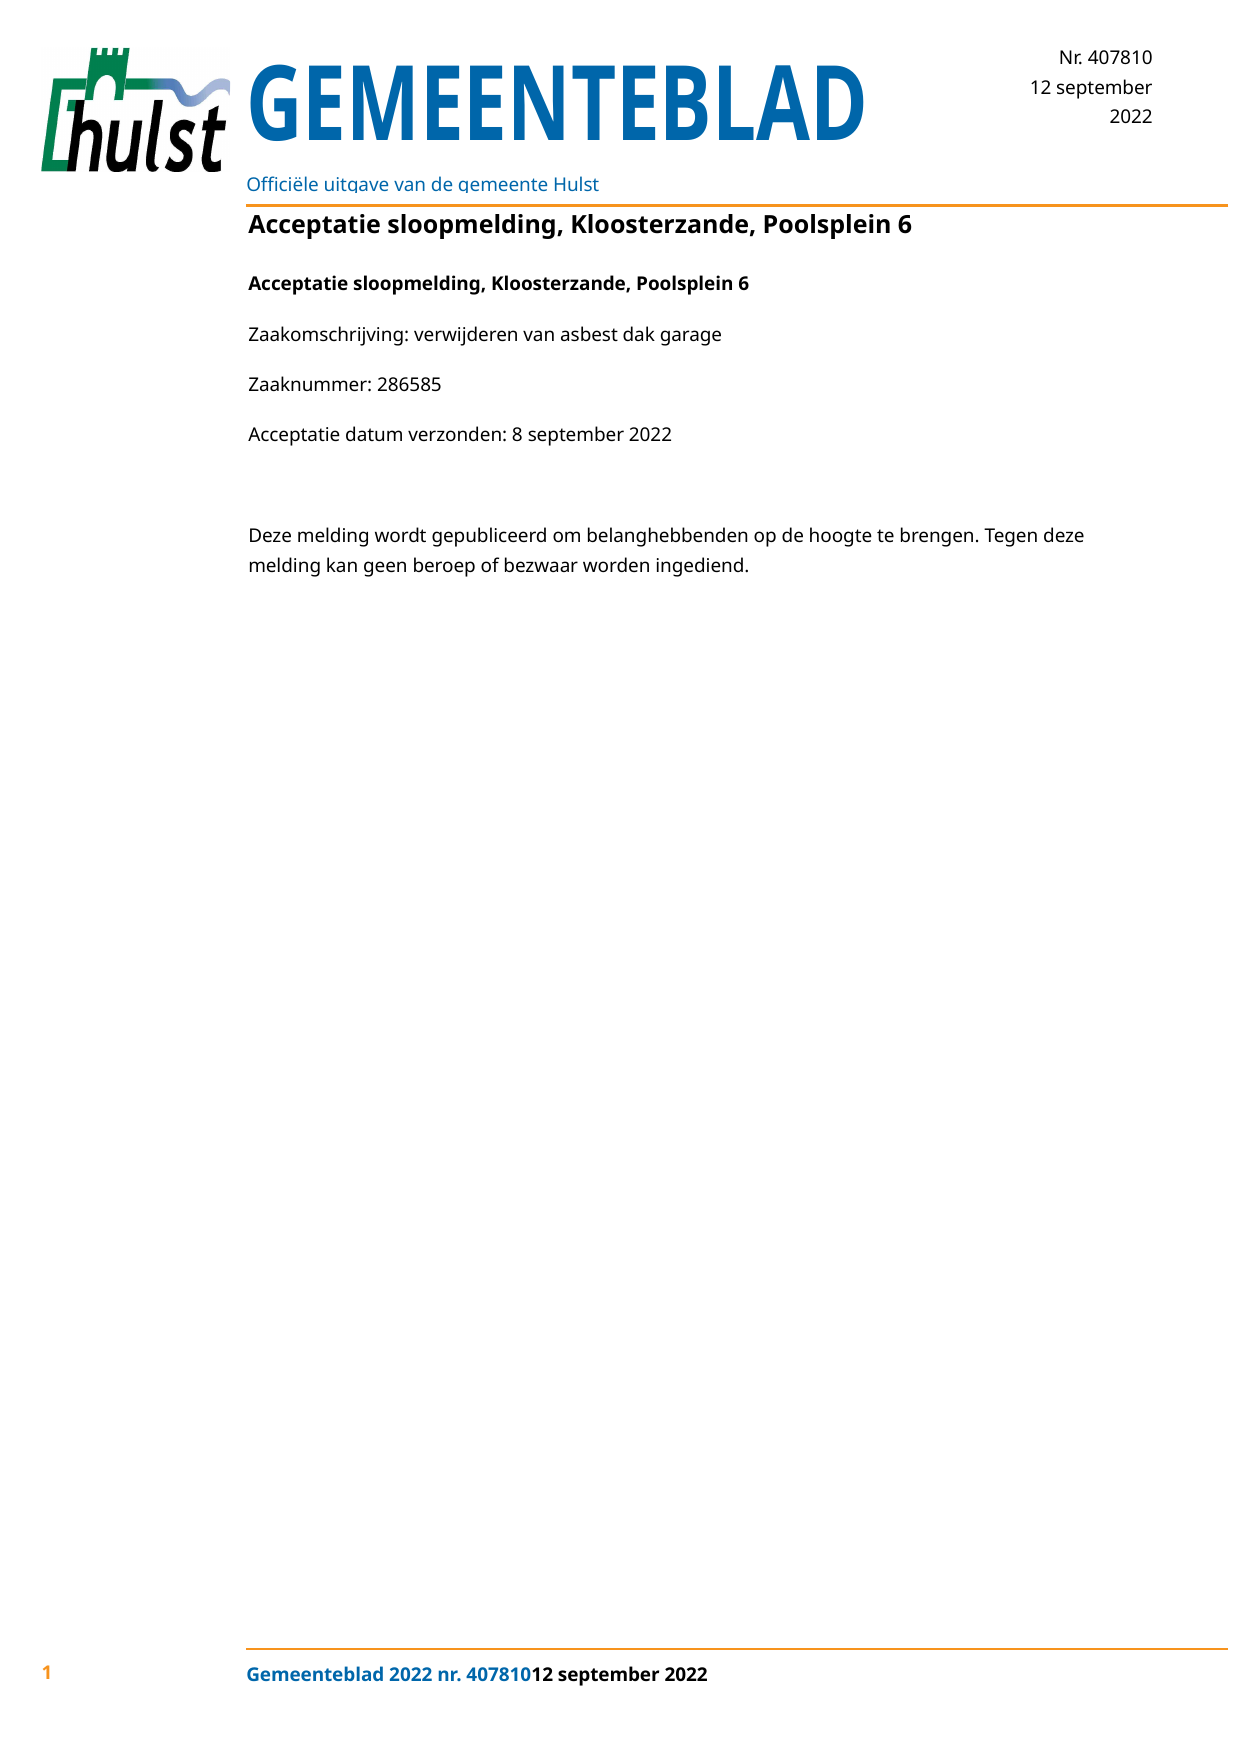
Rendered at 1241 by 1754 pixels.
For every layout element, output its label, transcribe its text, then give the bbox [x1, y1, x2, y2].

text Acceptatie sloopmelding, Kloosterzande, Poolsplein 6 [248, 270, 1152, 296]
text Zaaknummer: 286585 [248, 371, 1152, 397]
text Zaakomschrijving: verwijderen van asbest dak garage [248, 321, 1152, 346]
text Acceptatie datum verzonden: 8 september 2022 [248, 422, 1152, 447]
text Acceptatie sloopmelding, Kloosterzande, Poolsplein 6 [248, 207, 1152, 241]
text Deze melding wordt gepubliceerd om belanghebbenden op de hoogte te brengen. Tegen deze melding kan geen beroep of bezwaar worden ingediend. [248, 522, 1152, 578]
picture [41, 47, 231, 172]
